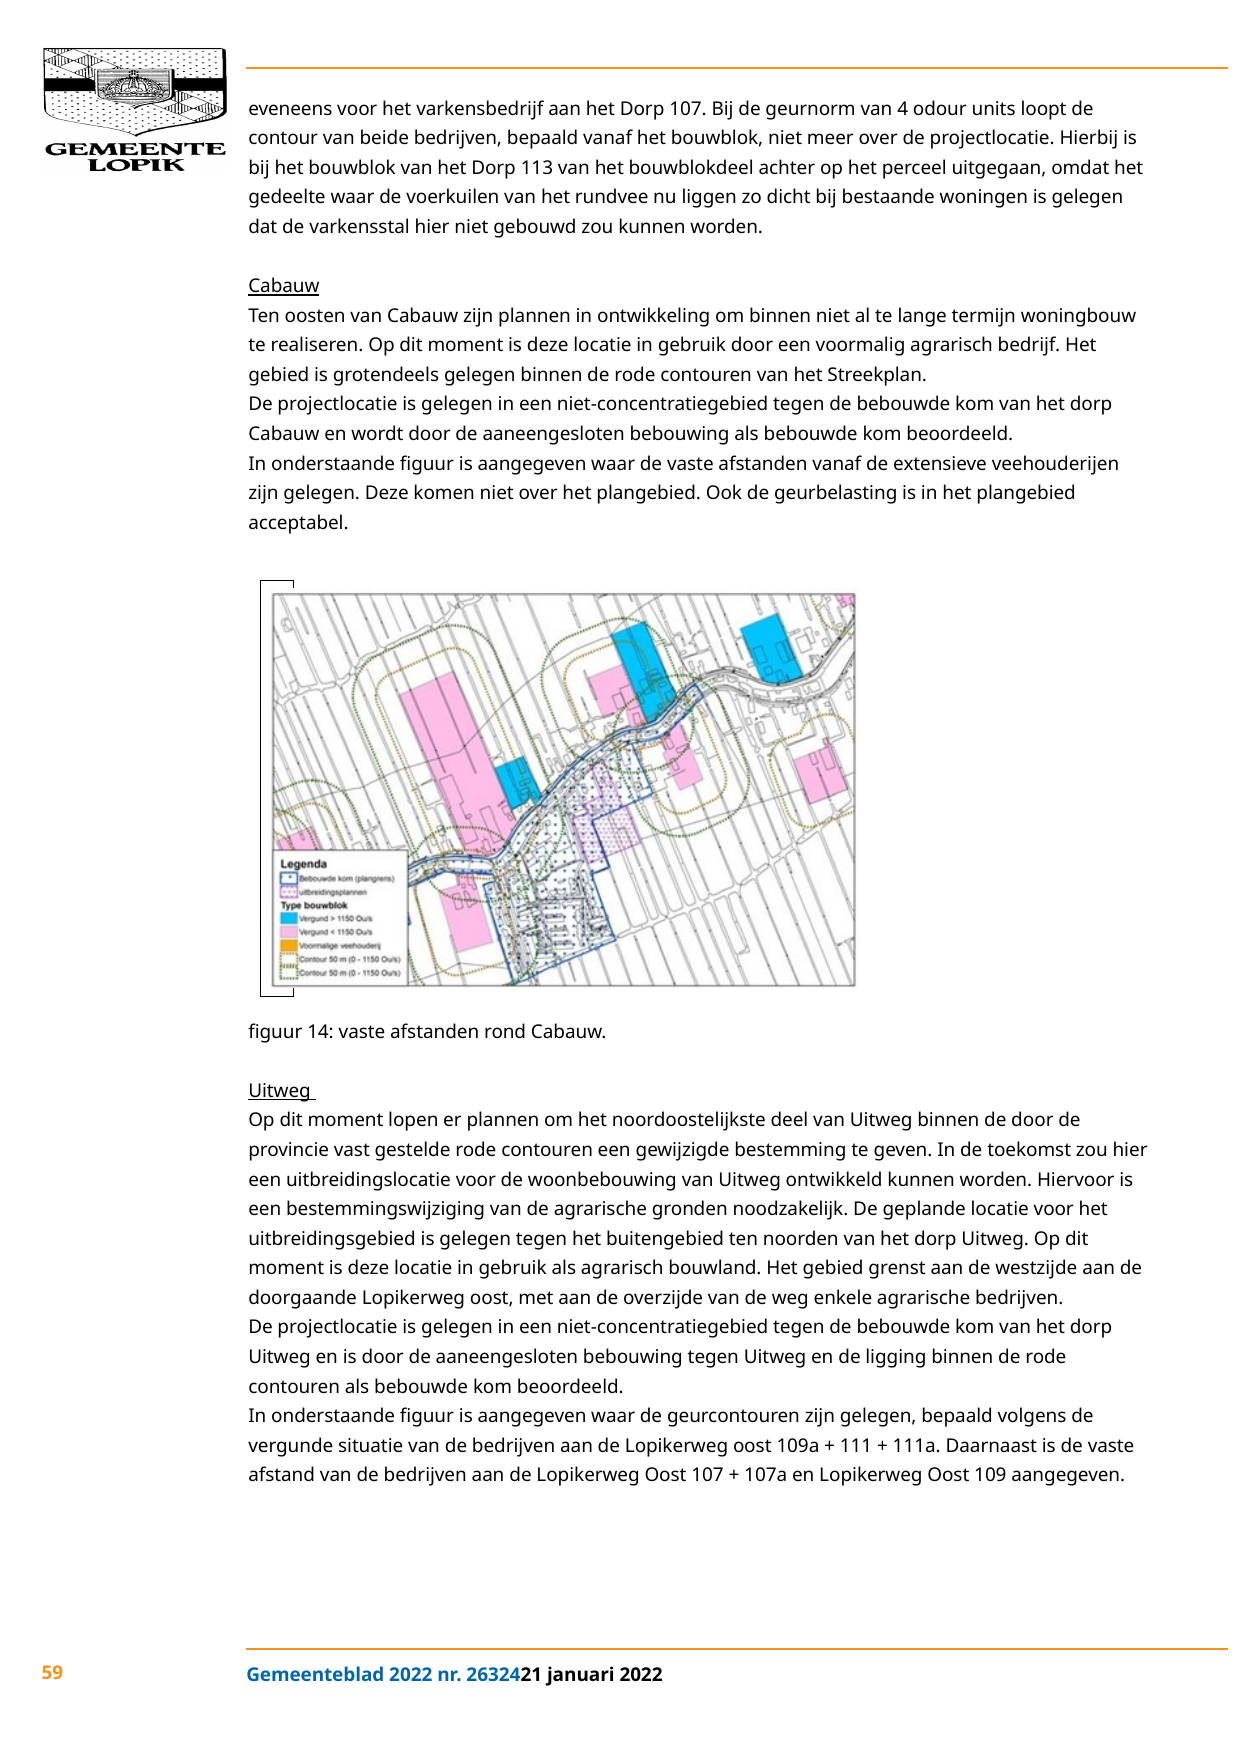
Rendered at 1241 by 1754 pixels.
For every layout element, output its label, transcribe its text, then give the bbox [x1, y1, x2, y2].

text Uitweg [248, 1077, 1152, 1103]
text Ten oosten van Cabauw zijn plannen in ontwikkeling om binnen niet al te lange termijn woningbouw te realiseren. Op dit moment is deze locatie in gebruik door een voormalig agrarisch bedrijf. Het gebied is grotendeels gelegen binnen de rode contouren van het Streekplan. [248, 302, 1152, 387]
text figuur 14: vaste afstanden rond Cabauw. [248, 1018, 1152, 1044]
text In onderstaande figuur is aangegeven waar de vaste afstanden vanaf de extensieve veehouderijen zijn gelegen. Deze komen niet over het plangebied. Ook de geurbelasting is in het plangebied acceptabel. [248, 450, 1152, 535]
picture [41, 47, 231, 172]
text In onderstaande figuur is aangegeven waar de geurcontouren zijn gelegen, bepaald volgens de vergunde situatie van de bedrijven aan de Lopikerweg oost 109a + 111 + 111a. Daarnaast is de vaste afstand van de bedrijven aan de Lopikerweg Oost 107 + 107a en Lopikerweg Oost 109 aangegeven. [248, 1402, 1152, 1487]
text Cabauw [248, 272, 1152, 298]
text De projectlocatie is gelegen in een niet-concentratiegebied tegen de bebouwde kom van het dorp Uitweg en is door de aaneengesloten bebouwing tegen Uitweg en de ligging binnen de rode contouren als bebouwde kom beoordeeld. [248, 1314, 1152, 1399]
picture [268, 588, 860, 988]
text eveneens voor het varkensbedrijf aan het Dorp 107. Bij de geurnorm van 4 odour units loopt de contour van beide bedrijven, bepaald vanaf het bouwblok, niet meer over de projectlocatie. Hierbij is bij het bouwblok van het Dorp 113 van het bouwblokdeel achter op het perceel uitgegaan, omdat het gedeelte waar de voerkuilen van het rundvee nu liggen zo dicht bij bestaande woningen is gelegen dat de varkensstal hier niet gebouwd zou kunnen worden. [248, 95, 1152, 239]
text Op dit moment lopen er plannen om het noordoostelijkste deel van Uitweg binnen de door de provincie vast gestelde rode contouren een gewijzigde bestemming te geven. In de toekomst zou hier een uitbreidingslocatie voor de woonbebouwing van Uitweg ontwikkeld kunnen worden. Hiervoor is een bestemmingswijziging van de agrarische gronden noodzakelijk. De geplande locatie voor het uitbreidingsgebied is gelegen tegen het buitengebied ten noorden van het dorp Uitweg. Op dit moment is deze locatie in gebruik als agrarisch bouwland. Het gebied grenst aan de westzijde aan de doorgaande Lopikerweg oost, met aan de overzijde van de weg enkele agrarische bedrijven. [248, 1107, 1152, 1310]
text De projectlocatie is gelegen in een niet-concentratiegebied tegen de bebouwde kom van het dorp Cabauw en wordt door de aaneengesloten bebouwing als bebouwde kom beoordeeld. [248, 391, 1152, 446]
